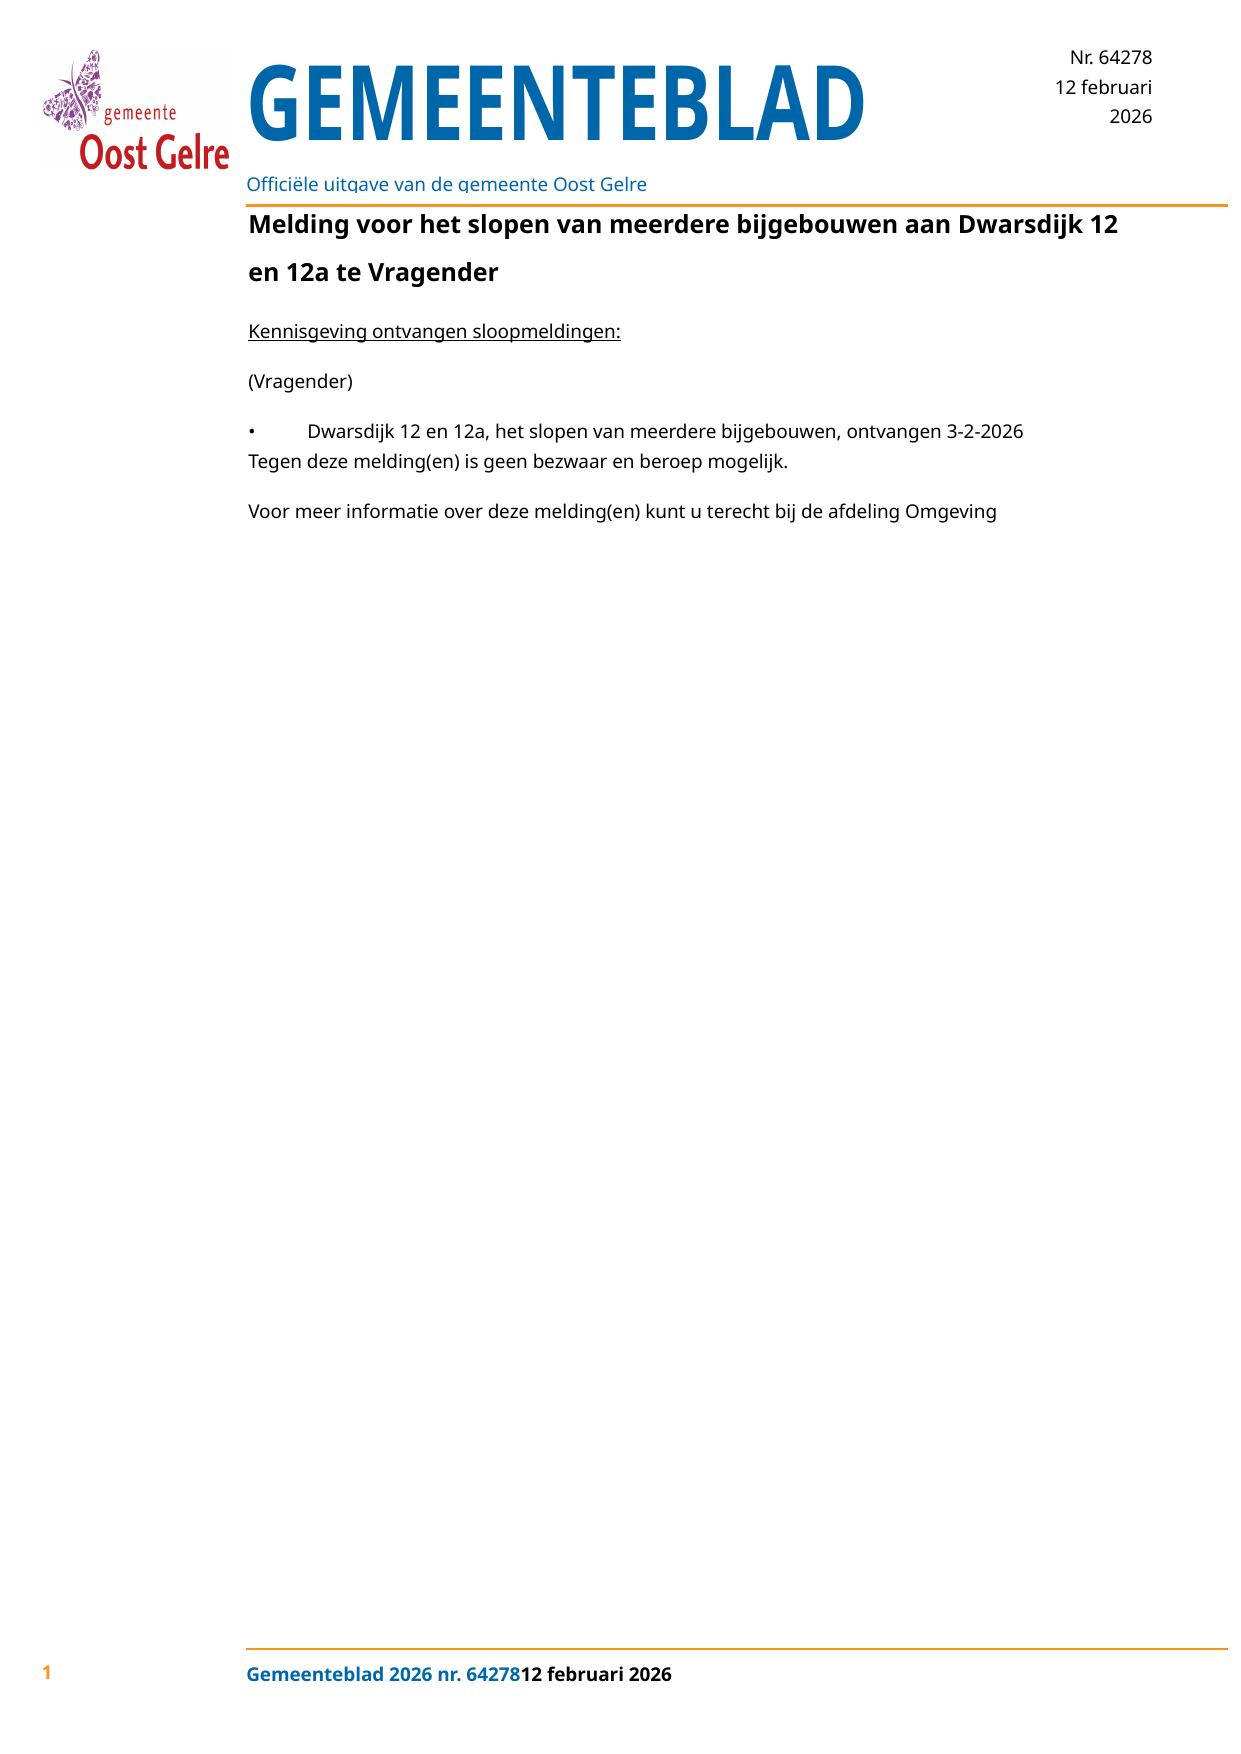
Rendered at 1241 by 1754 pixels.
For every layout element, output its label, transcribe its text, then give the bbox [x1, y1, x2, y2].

list Dwarsdijk 12 en 12a, het slopen van meerdere bijgebouwen, ontvangen 3-2-2026 [248, 419, 1152, 444]
text Voor meer informatie over deze melding(en) kunt u terecht bij de afdeling Omgeving [248, 499, 1152, 524]
picture [41, 47, 231, 172]
text Tegen deze melding(en) is geen bezwaar en beroep mogelijk. [248, 448, 1152, 474]
text Melding voor het slopen van meerdere bijgebouwen aan Dwarsdijk 12 en 12a te Vragender [248, 207, 1152, 288]
text (Vragender) [248, 368, 1152, 394]
text Kennisgeving ontvangen sloopmeldingen: [248, 318, 1152, 344]
